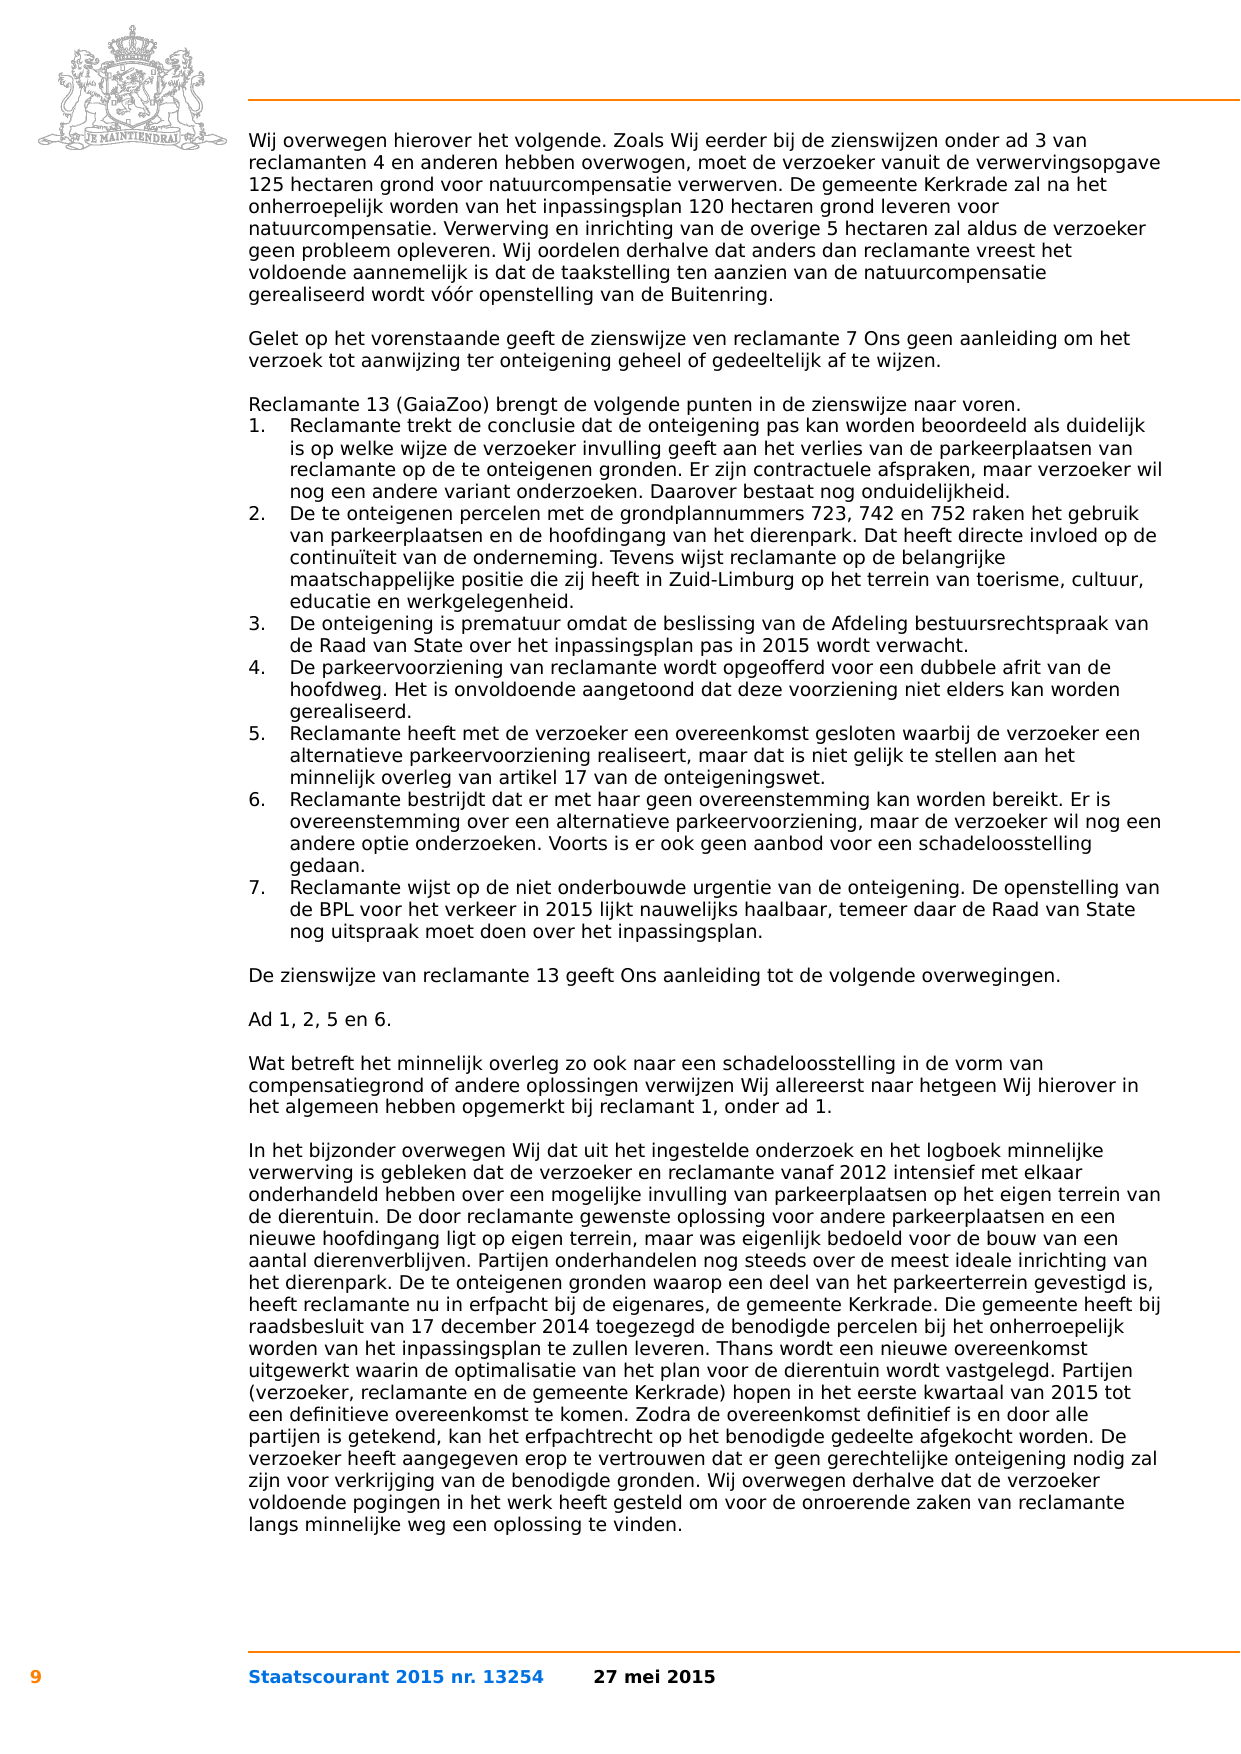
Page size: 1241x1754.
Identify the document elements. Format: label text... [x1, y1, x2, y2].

text Wij overwegen hierover het volgende. Zoals Wij eerder bij de zienswijzen onder ad 3 van reclamanten 4 en anderen hebben overwogen, moet de verzoeker vanuit de verwervingsopgave 125 hectaren grond voor natuurcompensatie verwerven. De gemeente Kerkrade zal na het onherroepelijk worden van het inpassingsplan 120 hectaren grond leveren voor natuurcompensatie. Verwerving en inrichting van de overige 5 hectaren zal aldus de verzoeker geen probleem opleveren. Wij oordelen derhalve dat anders dan reclamante vreest het voldoende aannemelijk is dat de taakstelling ten aanzien van de natuurcompensatie gerealiseerd wordt vóór openstelling van de Buitenring. [248, 130, 1163, 306]
text Gelet op het vorenstaande geeft de zienswijze ven reclamante 7 Ons geen aanleiding om het verzoek tot aanwijzing ter onteigening geheel of gedeeltelijk af te wijzen. [248, 328, 1163, 372]
text Wat betreft het minnelijk overleg zo ook naar een schadeloosstelling in de vorm van compensatiegrond of andere oplossingen verwijzen Wij allereerst naar hetgeen Wij hierover in het algemeen hebben opgemerkt bij reclamant 1, onder ad 1. [248, 1052, 1163, 1118]
text 6. Reclamante bestrijdt dat er met haar geen overeenstemming kan worden bereikt. Er is overeenstemming over een alternatieve parkeervoorziening, maar de verzoeker wil nog een andere optie onderzoeken. Voorts is er ook geen aanbod voor een schadeloosstelling gedaan. [248, 789, 1163, 877]
picture [38, 25, 227, 150]
text Reclamante 13 (GaiaZoo) brengt de volgende punten in de zienswijze naar voren. [248, 393, 1163, 415]
text 3. De onteigening is prematuur omdat de beslissing van de Afdeling bestuursrechtspraak van de Raad van State over het inpassingsplan pas in 2015 wordt verwacht. [248, 613, 1163, 657]
text 7. Reclamante wijst op de niet onderbouwde urgentie van de onteigening. De openstelling van de BPL voor het verkeer in 2015 lijkt nauwelijks haalbaar, temeer daar de Raad van State nog uitspraak moet doen over het inpassingsplan. [248, 877, 1163, 943]
text De zienswijze van reclamante 13 geeft Ons aanleiding tot de volgende overwegingen. [248, 965, 1163, 987]
text 1. Reclamante trekt de conclusie dat de onteigening pas kan worden beoordeeld als duidelijk is op welke wijze de verzoeker invulling geeft aan het verlies van de parkeerplaatsen van reclamante op de te onteigenen gronden. Er zijn contractuele afspraken, maar verzoeker wil nog een andere variant onderzoeken. Daarover bestaat nog onduidelijkheid. [248, 415, 1163, 503]
text 4. De parkeervoorziening van reclamante wordt opgeofferd voor een dubbele afrit van de hoofdweg. Het is onvoldoende aangetoond dat deze voorziening niet elders kan worden gerealiseerd. [248, 657, 1163, 723]
text 5. Reclamante heeft met de verzoeker een overeenkomst gesloten waarbij de verzoeker een alternatieve parkeervoorziening realiseert, maar dat is niet gelijk te stellen aan het minnelijk overleg van artikel 17 van de onteigeningswet. [248, 723, 1163, 789]
text Ad 1, 2, 5 en 6. [248, 1009, 1163, 1031]
text 2. De te onteigenen percelen met de grondplannummers 723, 742 en 752 raken het gebruik van parkeerplaatsen en de hoofdingang van het dierenpark. Dat heeft directe invloed op de continuïteit van de onderneming. Tevens wijst reclamante op de belangrijke maatschappelijke positie die zij heeft in Zuid-Limburg op het terrein van toerisme, cultuur, educatie en werkgelegenheid. [248, 503, 1163, 613]
text In het bijzonder overwegen Wij dat uit het ingestelde onderzoek en het logboek minnelijke verwerving is gebleken dat de verzoeker en reclamante vanaf 2012 intensief met elkaar onderhandeld hebben over een mogelijke invulling van parkeerplaatsen op het eigen terrein van de dierentuin. De door reclamante gewenste oplossing voor andere parkeerplaatsen en een nieuwe hoofdingang ligt op eigen terrein, maar was eigenlijk bedoeld voor de bouw van een aantal dierenverblijven. Partijen onderhandelen nog steeds over de meest ideale inrichting van het dierenpark. De te onteigenen gronden waarop een deel van het parkeerterrein gevestigd is, heeft reclamante nu in erfpacht bij de eigenares, de gemeente Kerkrade. Die gemeente heeft bij raadsbesluit van 17 december 2014 toegezegd de benodigde percelen bij het onherroepelijk worden van het inpassingsplan te zullen leveren. Thans wordt een nieuwe overeenkomst uitgewerkt waarin de optimalisatie van het plan voor de dierentuin wordt vastgelegd. Partijen (verzoeker, reclamante en de gemeente Kerkrade) hopen in het eerste kwartaal van 2015 tot een definitieve overeenkomst te komen. Zodra de overeenkomst definitief is en door alle partijen is getekend, kan het erfpachtrecht op het benodigde gedeelte afgekocht worden. De verzoeker heeft aangegeven erop te vertrouwen dat er geen gerechtelijke onteigening nodig zal zijn voor verkrijging van de benodigde gronden. Wij overwegen derhalve dat de verzoeker voldoende pogingen in het werk heeft gesteld om voor de onroerende zaken van reclamante langs minnelijke weg een oplossing te vinden. [248, 1140, 1163, 1536]
